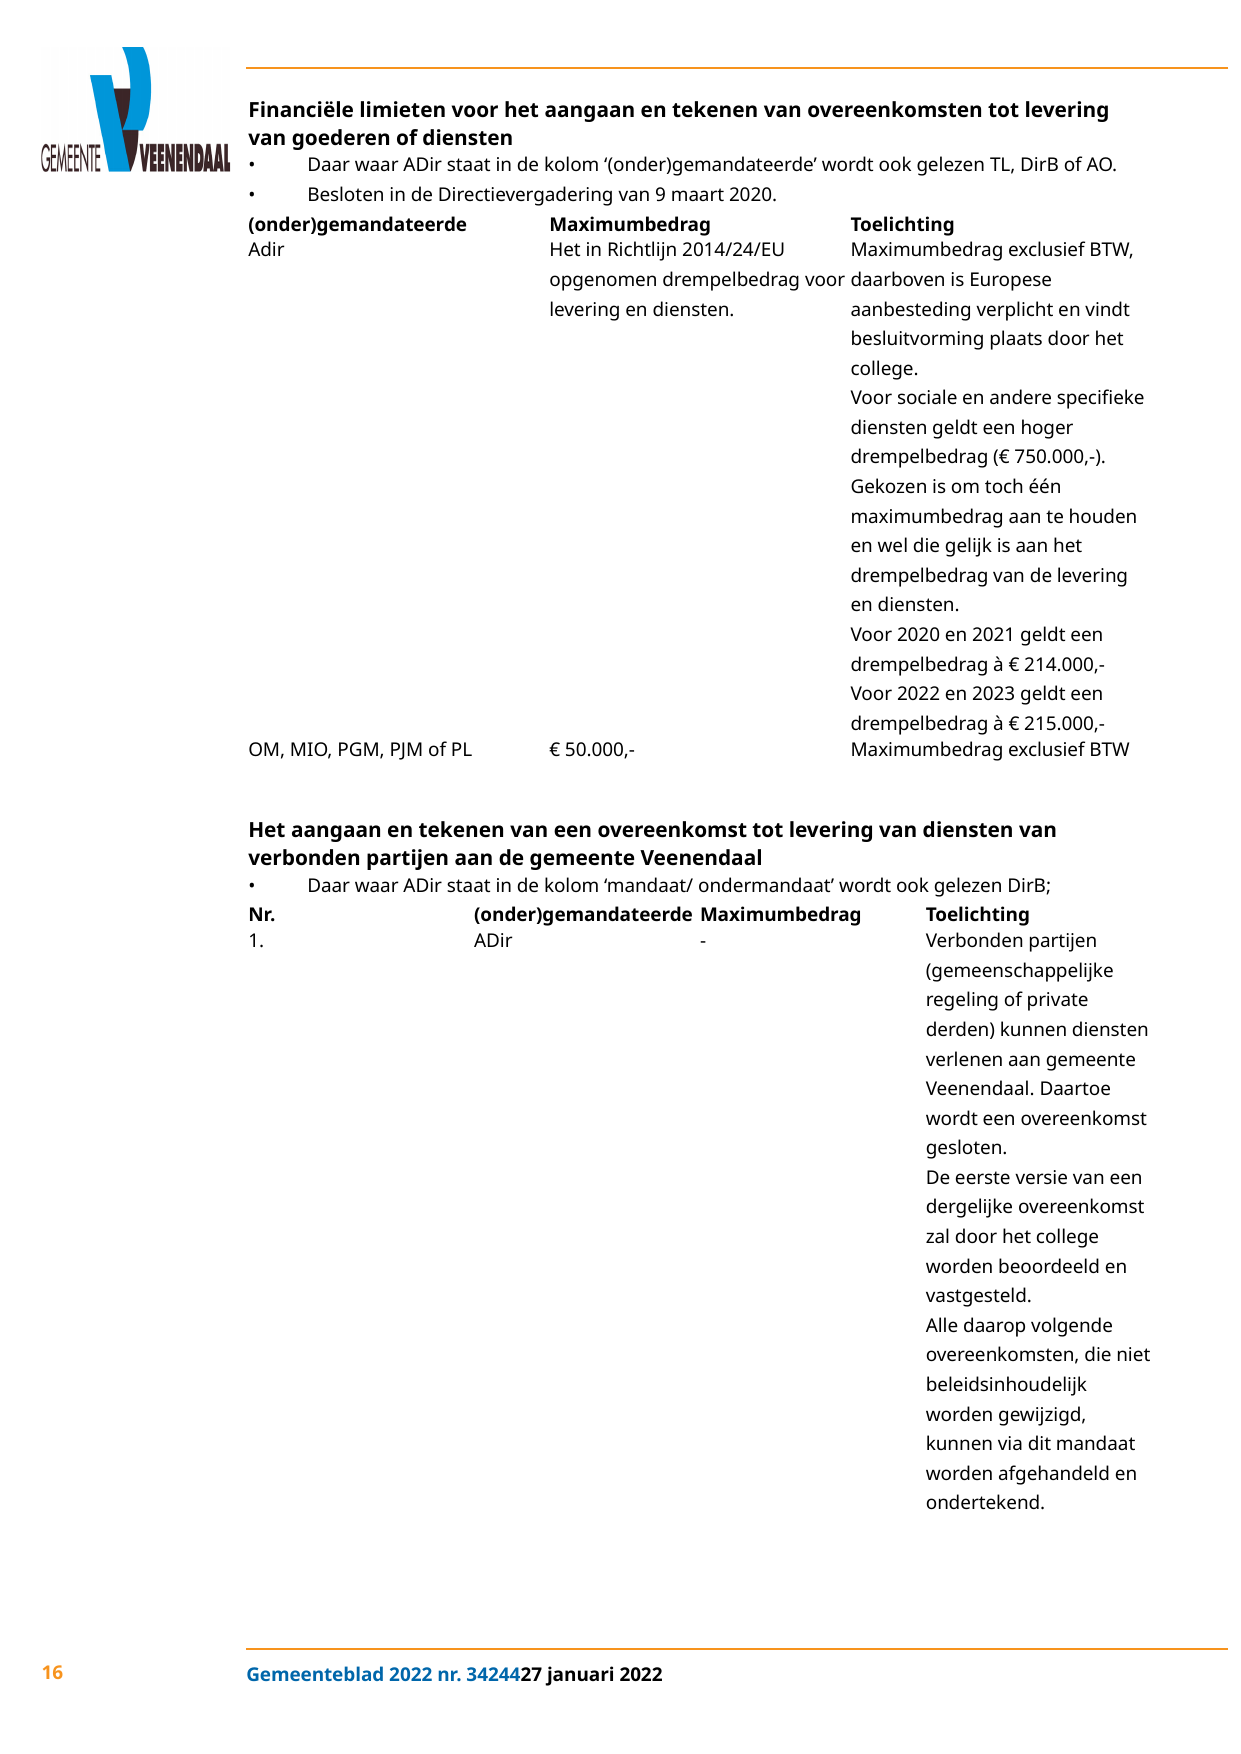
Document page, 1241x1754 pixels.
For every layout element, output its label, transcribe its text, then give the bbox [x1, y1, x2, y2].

picture [123, 47, 231, 172]
table_cell Verbonden partijen (gemeenschappelijke regeling of private derden) kunnen diensten verlenen aan gemeente Veenendaal. Daartoe wordt een overeenkomst gesloten. De eerste versie van een dergelijke overeenkomst zal door het college worden beoordeeld en vastgesteld. Alle daarop volgende overeenkomsten, die niet beleidsinhoudelijk worden gewijzigd, kunnen via dit mandaat worden afgehandeld en ondertekend. [926, 928, 1152, 1515]
list Daar waar ADir staat in de kolom ‘mandaat/ ondermandaat’ wordt ook gelezen DirB; [248, 872, 1152, 898]
text Het aangaan en tekenen van een overeenkomst tot levering van diensten van verbonden partijen aan de gemeente Veenendaal [248, 815, 1152, 872]
table_cell Het in Richtlijn 2014/24/EU opgenomen drempelbedrag voor levering en diensten. [549, 237, 850, 736]
picture [41, 47, 130, 172]
table_cell € 50.000,- [549, 736, 850, 761]
table_cell Maximumbedrag exclusief BTW, daarboven is Europese aanbesteding verplicht en vindt besluitvorming plaats door het college. Voor sociale en andere specifieke diensten geldt een hoger drempelbedrag (€ 750.000,-). Gekozen is om toch één maximumbedrag aan te houden en wel die gelijk is aan het drempelbedrag van de levering en diensten. Voor 2020 en 2021 geldt een drempelbedrag à € 214.000,- Voor 2022 en 2023 geldt een drempelbedrag à € 215.000,- [850, 237, 1152, 736]
text Financiële limieten voor het aangaan en tekenen van overeenkomsten tot levering van goederen of diensten [248, 95, 1152, 152]
table_header (onder)gemandateerde [248, 211, 549, 237]
table_header (onder)gemandateerde [474, 902, 700, 927]
table_cell OM, MIO, PGM, PJM of PL [248, 736, 549, 761]
table_cell 1. [248, 928, 474, 1515]
table_header Toelichting [926, 902, 1152, 927]
table_header Toelichting [850, 211, 1152, 237]
table_header Maximumbedrag [700, 902, 926, 927]
table_header Maximumbedrag [549, 211, 850, 237]
table_cell ADir [474, 928, 700, 1515]
table_cell Maximumbedrag exclusief BTW [850, 736, 1152, 761]
list Daar waar ADir staat in de kolom ‘(onder)gemandateerde’ wordt ook gelezen TL, DirB of AO. [248, 152, 1152, 177]
table_header Nr. [248, 902, 474, 927]
list Besloten in de Directievergadering van 9 maart 2020. [248, 181, 1152, 207]
table_cell Adir [248, 237, 549, 736]
table_cell - [700, 928, 926, 1515]
